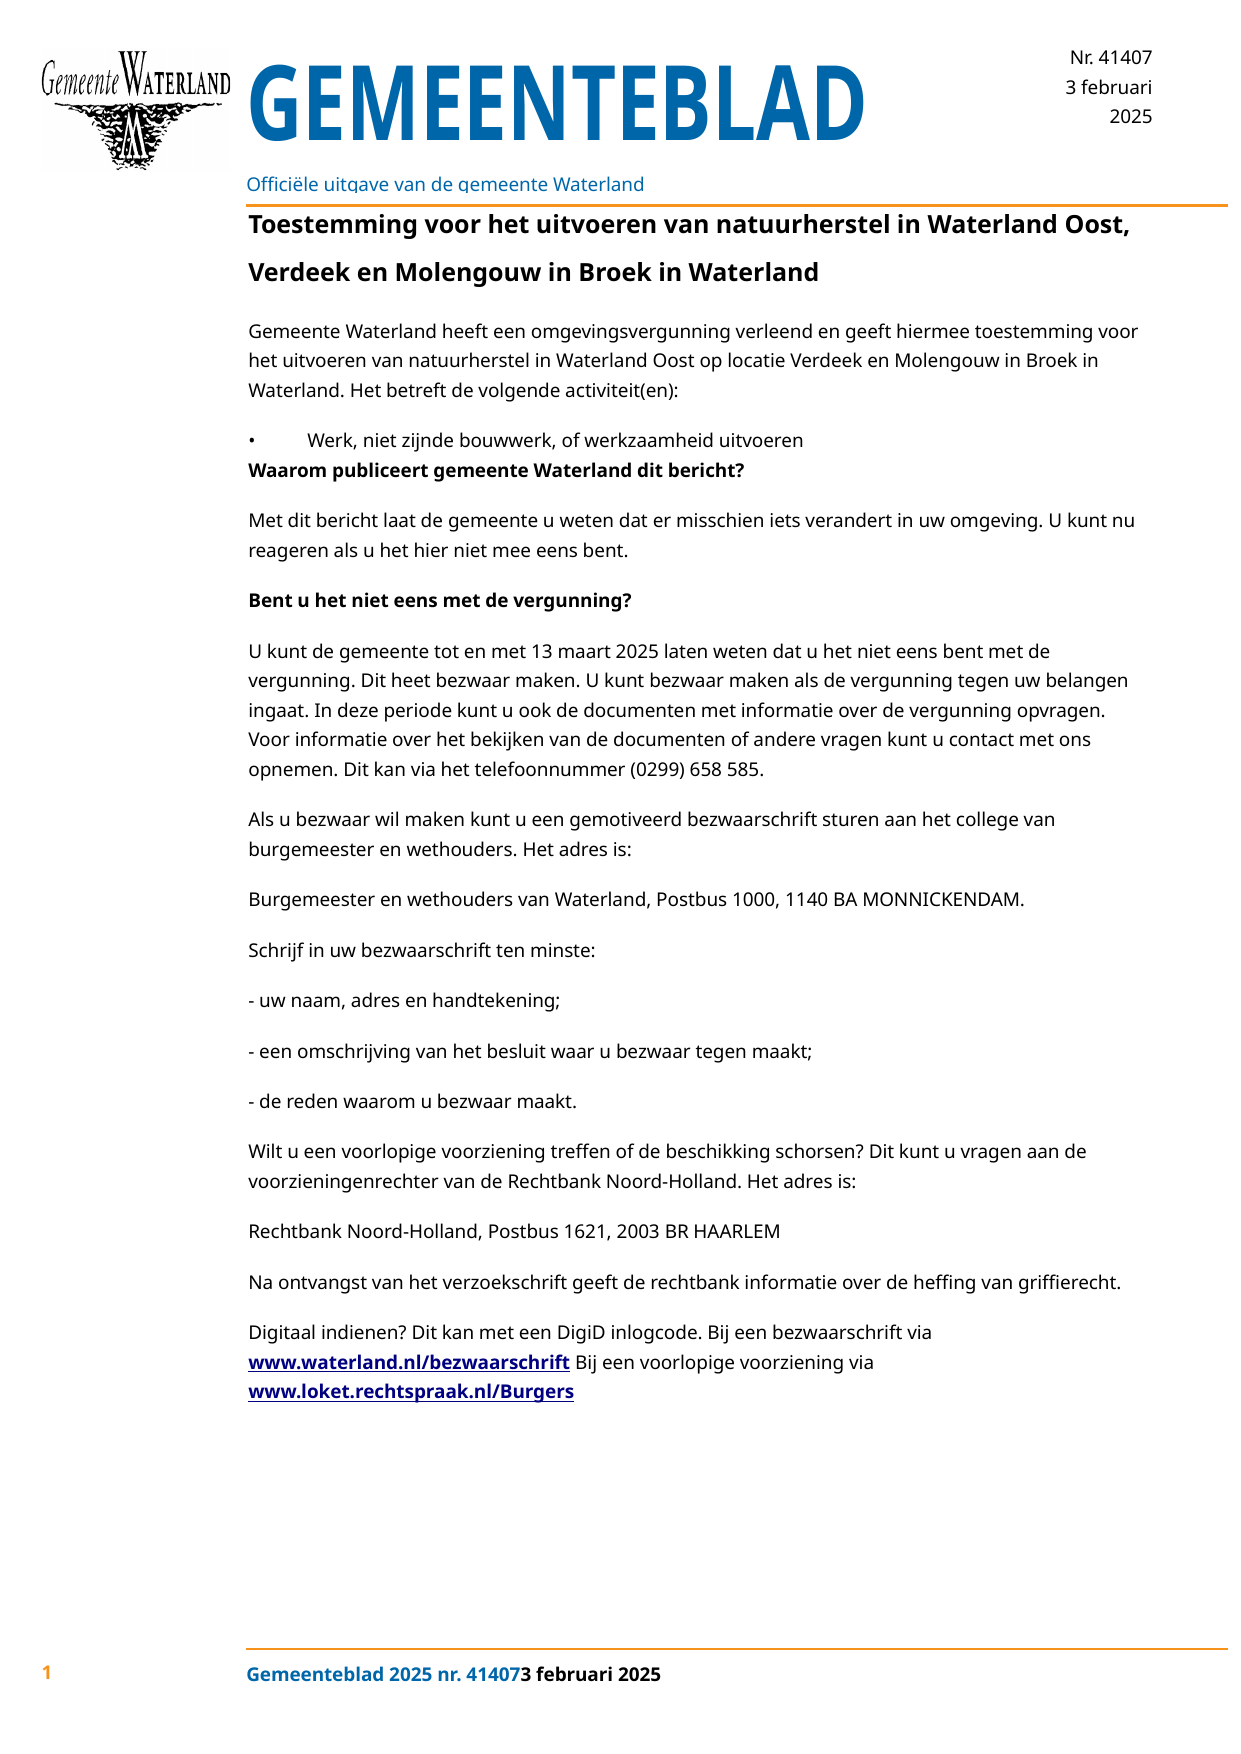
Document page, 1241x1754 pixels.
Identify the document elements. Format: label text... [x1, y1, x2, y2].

text Wilt u een voorlopige voorziening treffen of de beschikking schorsen? Dit kunt u vragen aan de voorzieningenrechter van de Rechtbank Noord-Holland. Het adres is: [248, 1139, 1152, 1194]
text Als u bezwaar wil maken kunt u een gemotiveerd bezwaarschrift sturen aan het college van burgemeester en wethouders. Het adres is: [248, 807, 1152, 862]
text Bent u het niet eens met de vergunning? [248, 587, 1152, 613]
picture [41, 47, 231, 172]
list Werk, niet zijnde bouwwerk, of werkzaamheid uitvoeren [248, 427, 1152, 453]
text Rechtbank Noord-Holland, Postbus 1621, 2003 BR HAARLEM [248, 1219, 1152, 1244]
text Burgemeester en wethouders van Waterland, Postbus 1000, 1140 BA MONNICKENDAM. [248, 887, 1152, 912]
text - een omschrijving van het besluit waar u bezwaar tegen maakt; [248, 1038, 1152, 1064]
text Met dit bericht laat de gemeente u weten dat er misschien iets verandert in uw omgeving. U kunt nu reageren als u het hier niet mee eens bent. [248, 507, 1152, 563]
text Digitaal indienen? Dit kan met een DigiD inlogcode. Bij een bezwaarschrift via www.waterland.nl/bezwaarschrift Bij een voorlopige voorziening via www.loket.rechtspraak.nl/Burgers [248, 1319, 1152, 1404]
text Waarom publiceert gemeente Waterland dit bericht? [248, 457, 1152, 483]
text U kunt de gemeente tot en met 13 maart 2025 laten weten dat u het niet eens bent met de vergunning. Dit heet bezwaar maken. U kunt bezwaar maken als de vergunning tegen uw belangen ingaat. In deze periode kunt u ook de documenten met informatie over de vergunning opvragen. Voor informatie over het bekijken van de documenten of andere vragen kunt u contact met ons opnemen. Dit kan via het telefoonnummer (0299) 658 585. [248, 638, 1152, 782]
text Gemeente Waterland heeft een omgevingsvergunning verleend en geeft hiermee toestemming voor het uitvoeren van natuurherstel in Waterland Oost op locatie Verdeek en Molengouw in Broek in Waterland. Het betreft de volgende activiteit(en): [248, 318, 1152, 403]
text Schrijf in uw bezwaarschrift ten minste: [248, 937, 1152, 963]
text - uw naam, adres en handtekening; [248, 987, 1152, 1013]
text Na ontvangst van het verzoekschrift geeft de rechtbank informatie over de heffing van griffierecht. [248, 1269, 1152, 1295]
text - de reden waarom u bezwaar maakt. [248, 1088, 1152, 1114]
text Toestemming voor het uitvoeren van natuurherstel in Waterland Oost, Verdeek en Molengouw in Broek in Waterland [248, 207, 1152, 288]
